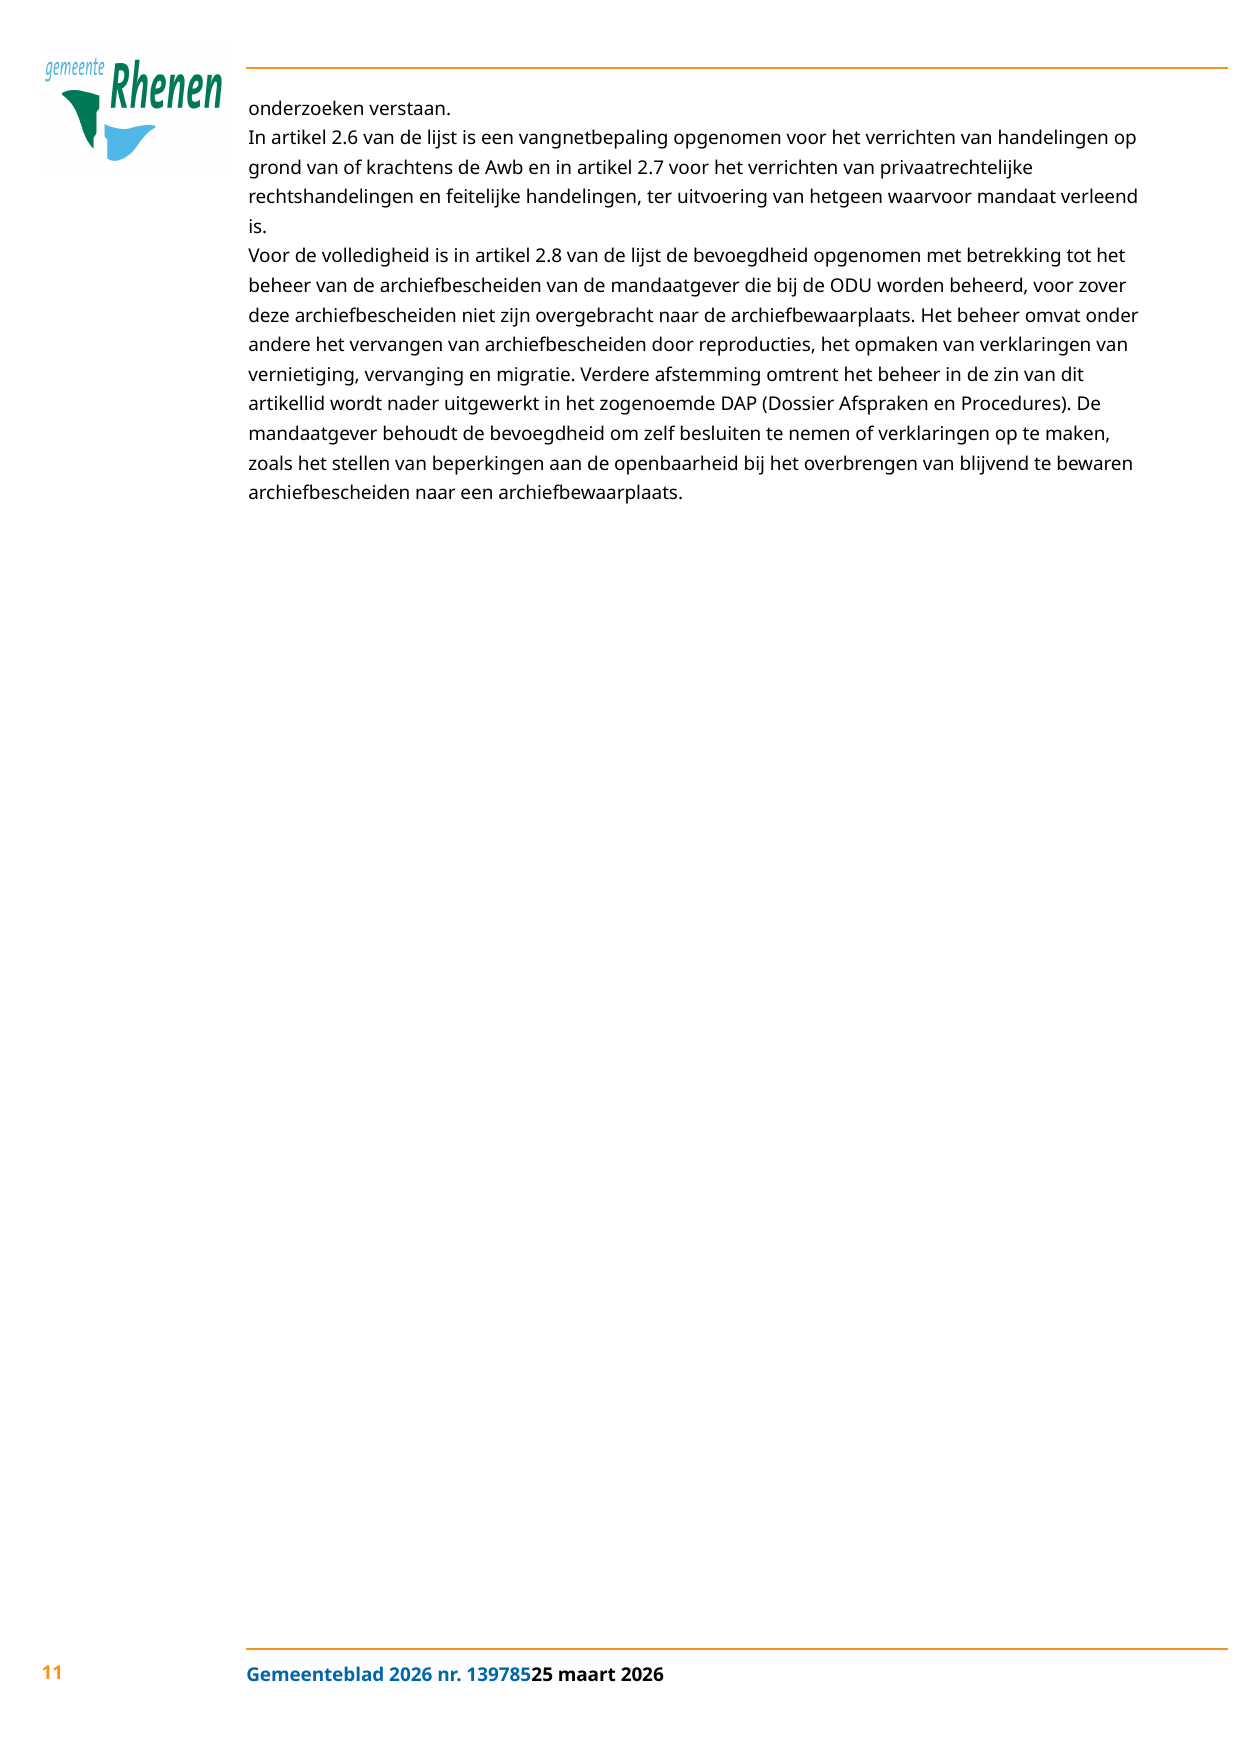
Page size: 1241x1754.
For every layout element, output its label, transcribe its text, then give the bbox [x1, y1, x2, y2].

text onderzoeken verstaan. [248, 95, 1152, 121]
text In artikel 2.6 van de lijst is een vangnetbepaling opgenomen voor het verrichten van handelingen op grond van of krachtens de Awb en in artikel 2.7 voor het verrichten van privaatrechtelijke rechtshandelingen en feitelijke handelingen, ter uitvoering van hetgeen waarvoor mandaat verleend is. [248, 124, 1152, 239]
text Voor de volledigheid is in artikel 2.8 van de lijst de bevoegdheid opgenomen met betrekking tot het beheer van de archiefbescheiden van de mandaatgever die bij de ODU worden beheerd, voor zover deze archiefbescheiden niet zijn overgebracht naar de archiefbewaarplaats. Het beheer omvat onder andere het vervangen van archiefbescheiden door reproducties, het opmaken van verklaringen van vernietiging, vervanging en migratie. Verdere afstemming omtrent het beheer in de zin van dit artikellid wordt nader uitgewerkt in het zogenoemde DAP (Dossier Afspraken en Procedures). De mandaatgever behoudt de bevoegdheid om zelf besluiten te nemen of verklaringen op te maken, zoals het stellen van beperkingen aan de openbaarheid bij het overbrengen van blijvend te bewaren archiefbescheiden naar een archiefbewaarplaats. [248, 243, 1152, 505]
picture [41, 47, 231, 172]
